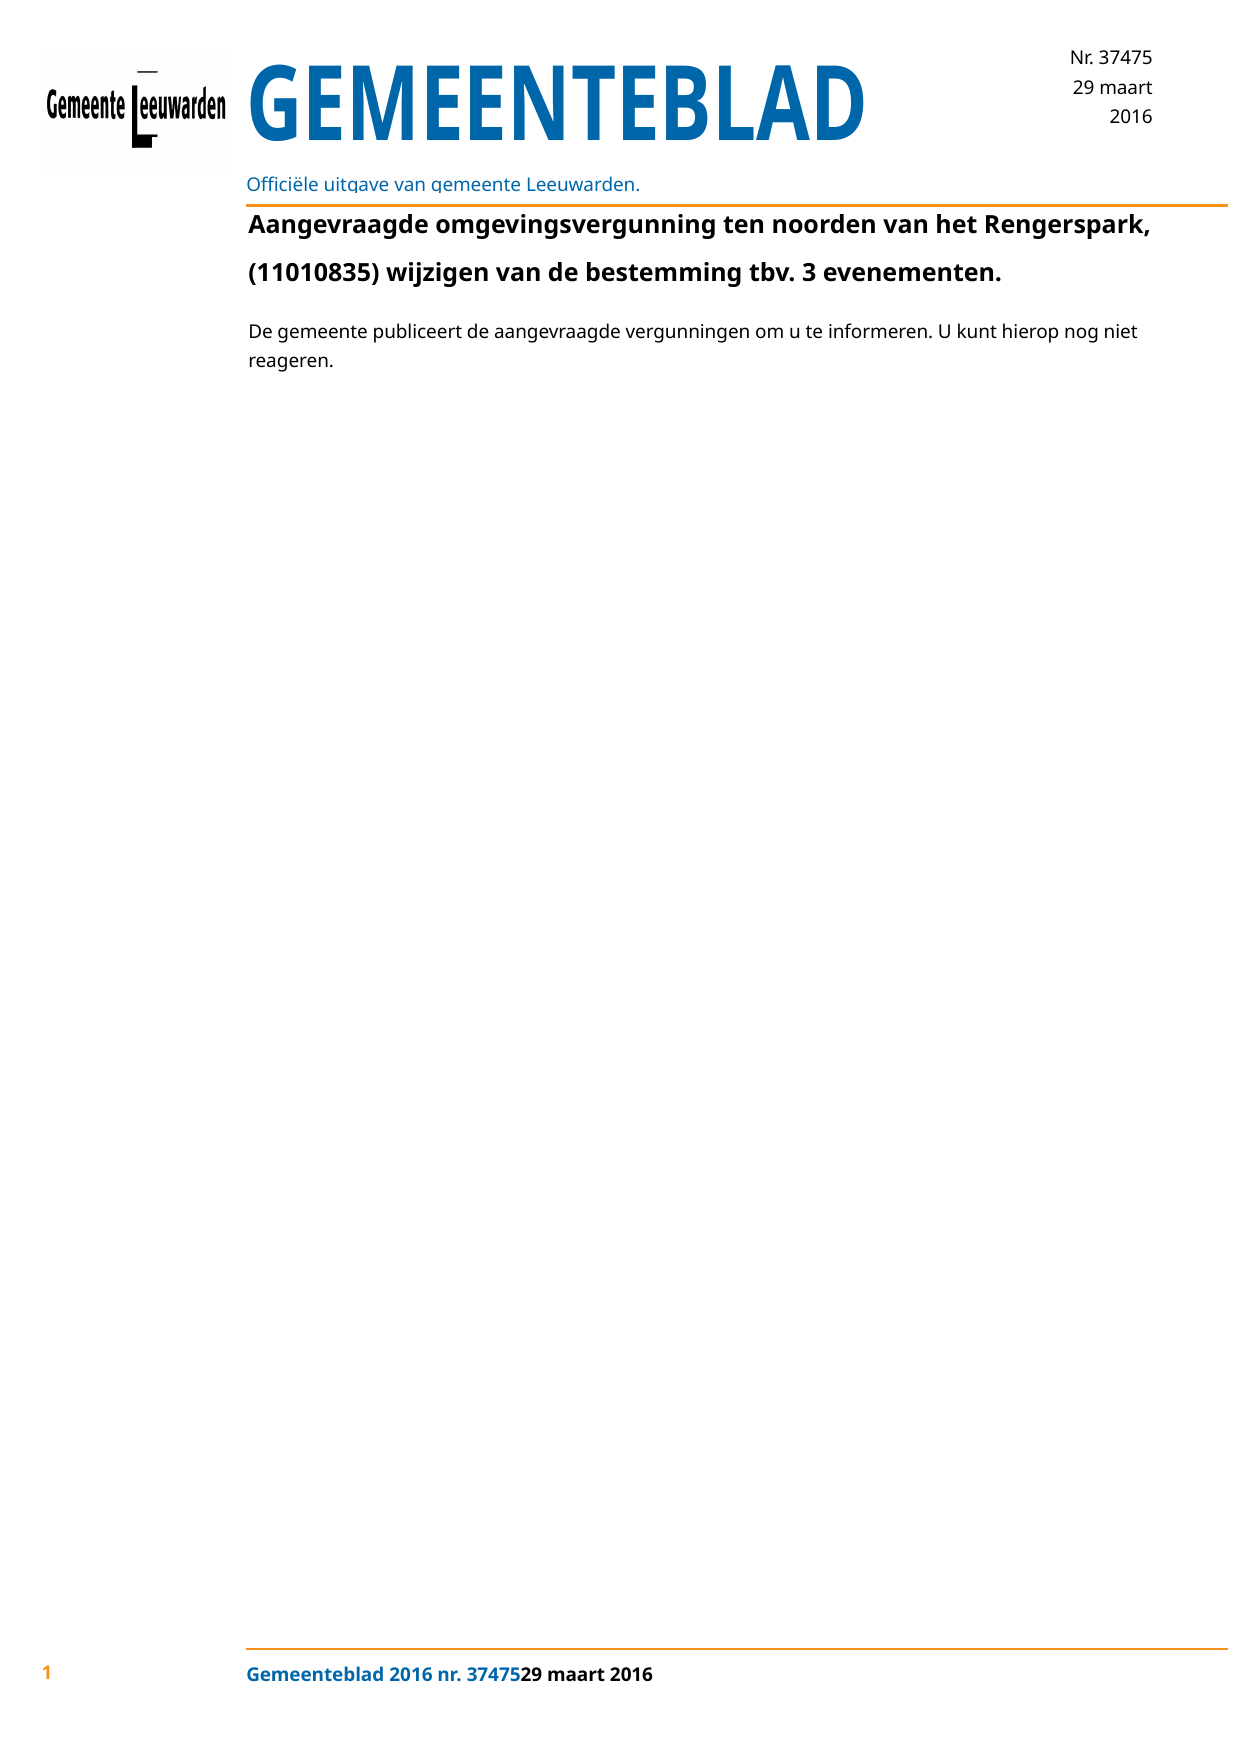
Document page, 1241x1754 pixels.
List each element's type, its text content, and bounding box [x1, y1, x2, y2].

text De gemeente publiceert de aangevraagde vergunningen om u te informeren. U kunt hierop nog niet reageren. [248, 318, 1152, 373]
text Aangevraagde omgevingsvergunning ten noorden van het Rengerspark, (11010835) wijzigen van de bestemming tbv. 3 evenementen. [248, 207, 1152, 288]
picture [41, 47, 231, 172]
